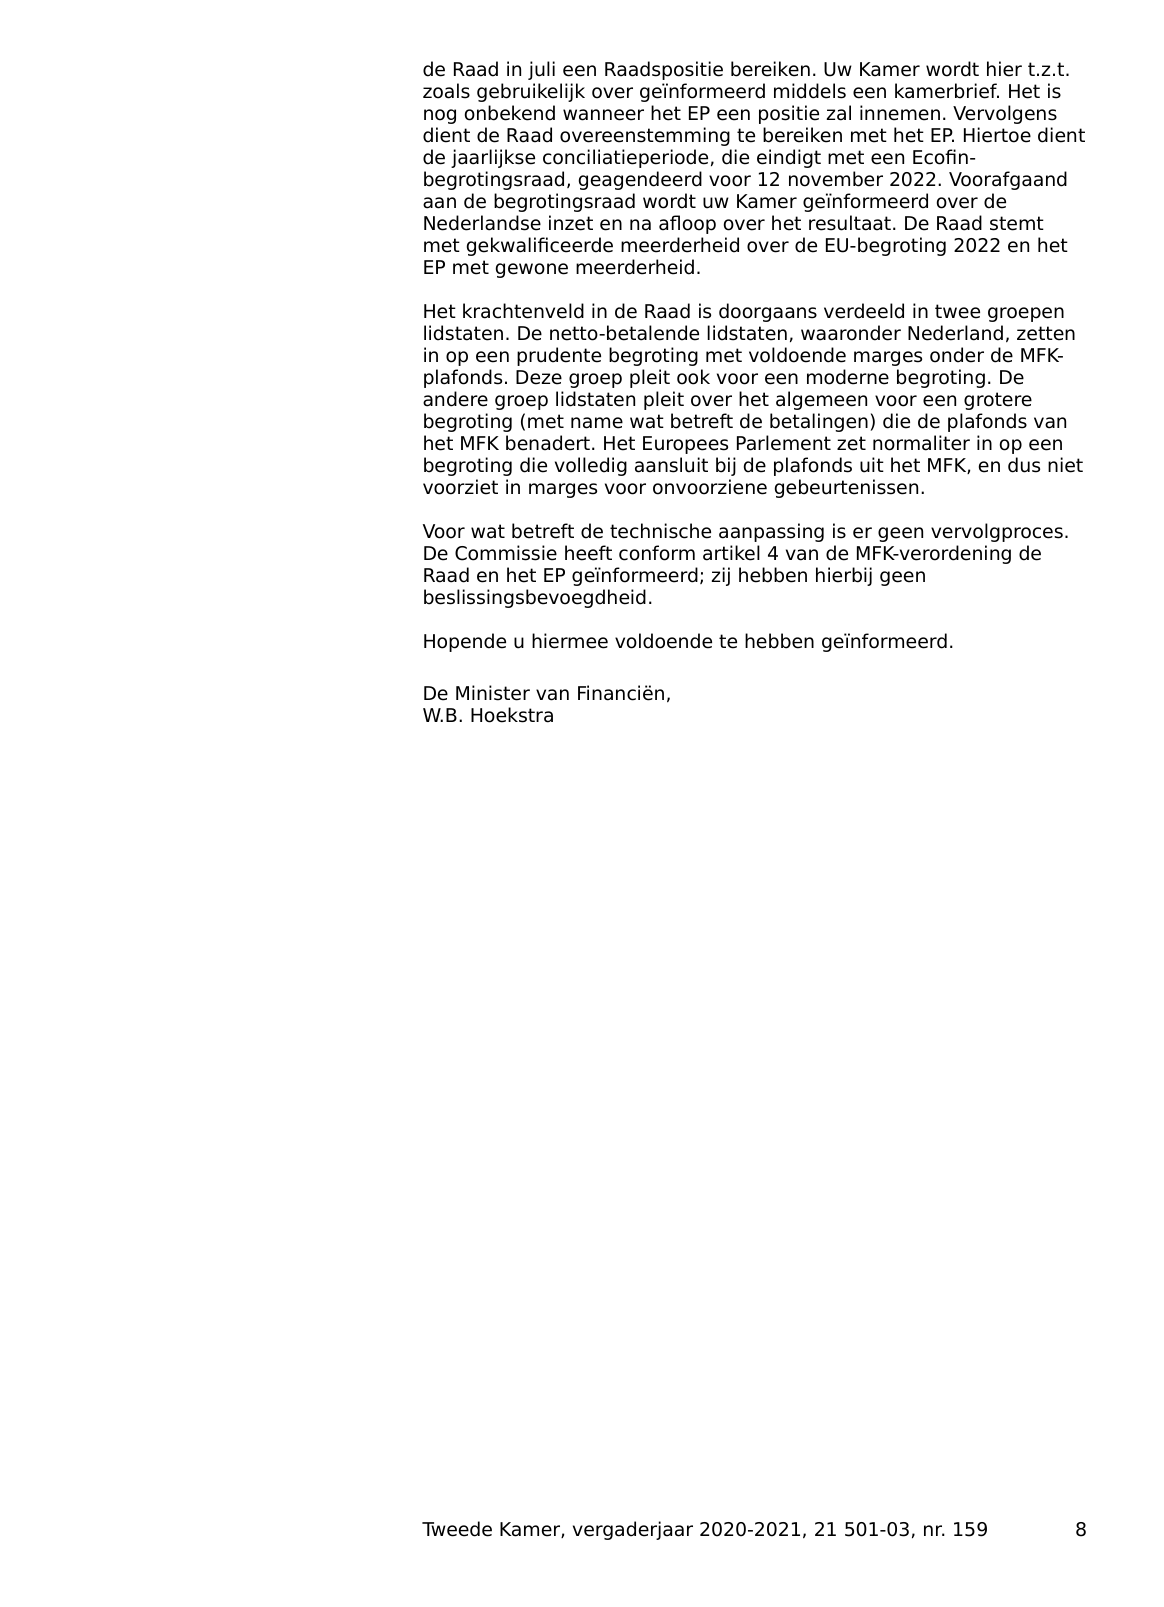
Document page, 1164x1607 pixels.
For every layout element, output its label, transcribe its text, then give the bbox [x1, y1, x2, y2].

text Hopende u hiermee voldoende te hebben geïnformeerd. [422, 631, 1087, 653]
text De Minister van Financiën, W.B. Hoekstra [422, 683, 1087, 727]
text Het krachtenveld in de Raad is doorgaans verdeeld in twee groepen lidstaten. De netto-betalende lidstaten, waaronder Nederland, zetten in op een prudente begroting met voldoende marges onder de MFK-plafonds. Deze groep pleit ook voor een moderne begroting. De andere groep lidstaten pleit over het algemeen voor een grotere begroting (met name wat betreft de betalingen) die de plafonds van het MFK benadert. Het Europees Parlement zet normaliter in op een begroting die volledig aansluit bij de plafonds uit het MFK, en dus niet voorziet in marges voor onvoorziene gebeurtenissen. [422, 301, 1087, 499]
text Voor wat betreft de technische aanpassing is er geen vervolgproces. De Commissie heeft conform artikel 4 van de MFK-verordening de Raad en het EP geïnformeerd; zij hebben hierbij geen beslissingsbevoegdheid. [422, 521, 1087, 609]
text de Raad in juli een Raadspositie bereiken. Uw Kamer wordt hier t.z.t. zoals gebruikelijk over geïnformeerd middels een kamerbrief. Het is nog onbekend wanneer het EP een positie zal innemen. Vervolgens dient de Raad overeenstemming te bereiken met het EP. Hiertoe dient de jaarlijkse conciliatieperiode, die eindigt met een Ecofin-begrotingsraad, geagendeerd voor 12 november 2022. Voorafgaand aan de begrotingsraad wordt uw Kamer geïnformeerd over de Nederlandse inzet en na afloop over het resultaat. De Raad stemt met gekwalificeerde meerderheid over de EU-begroting 2022 en het EP met gewone meerderheid. [422, 59, 1087, 279]
